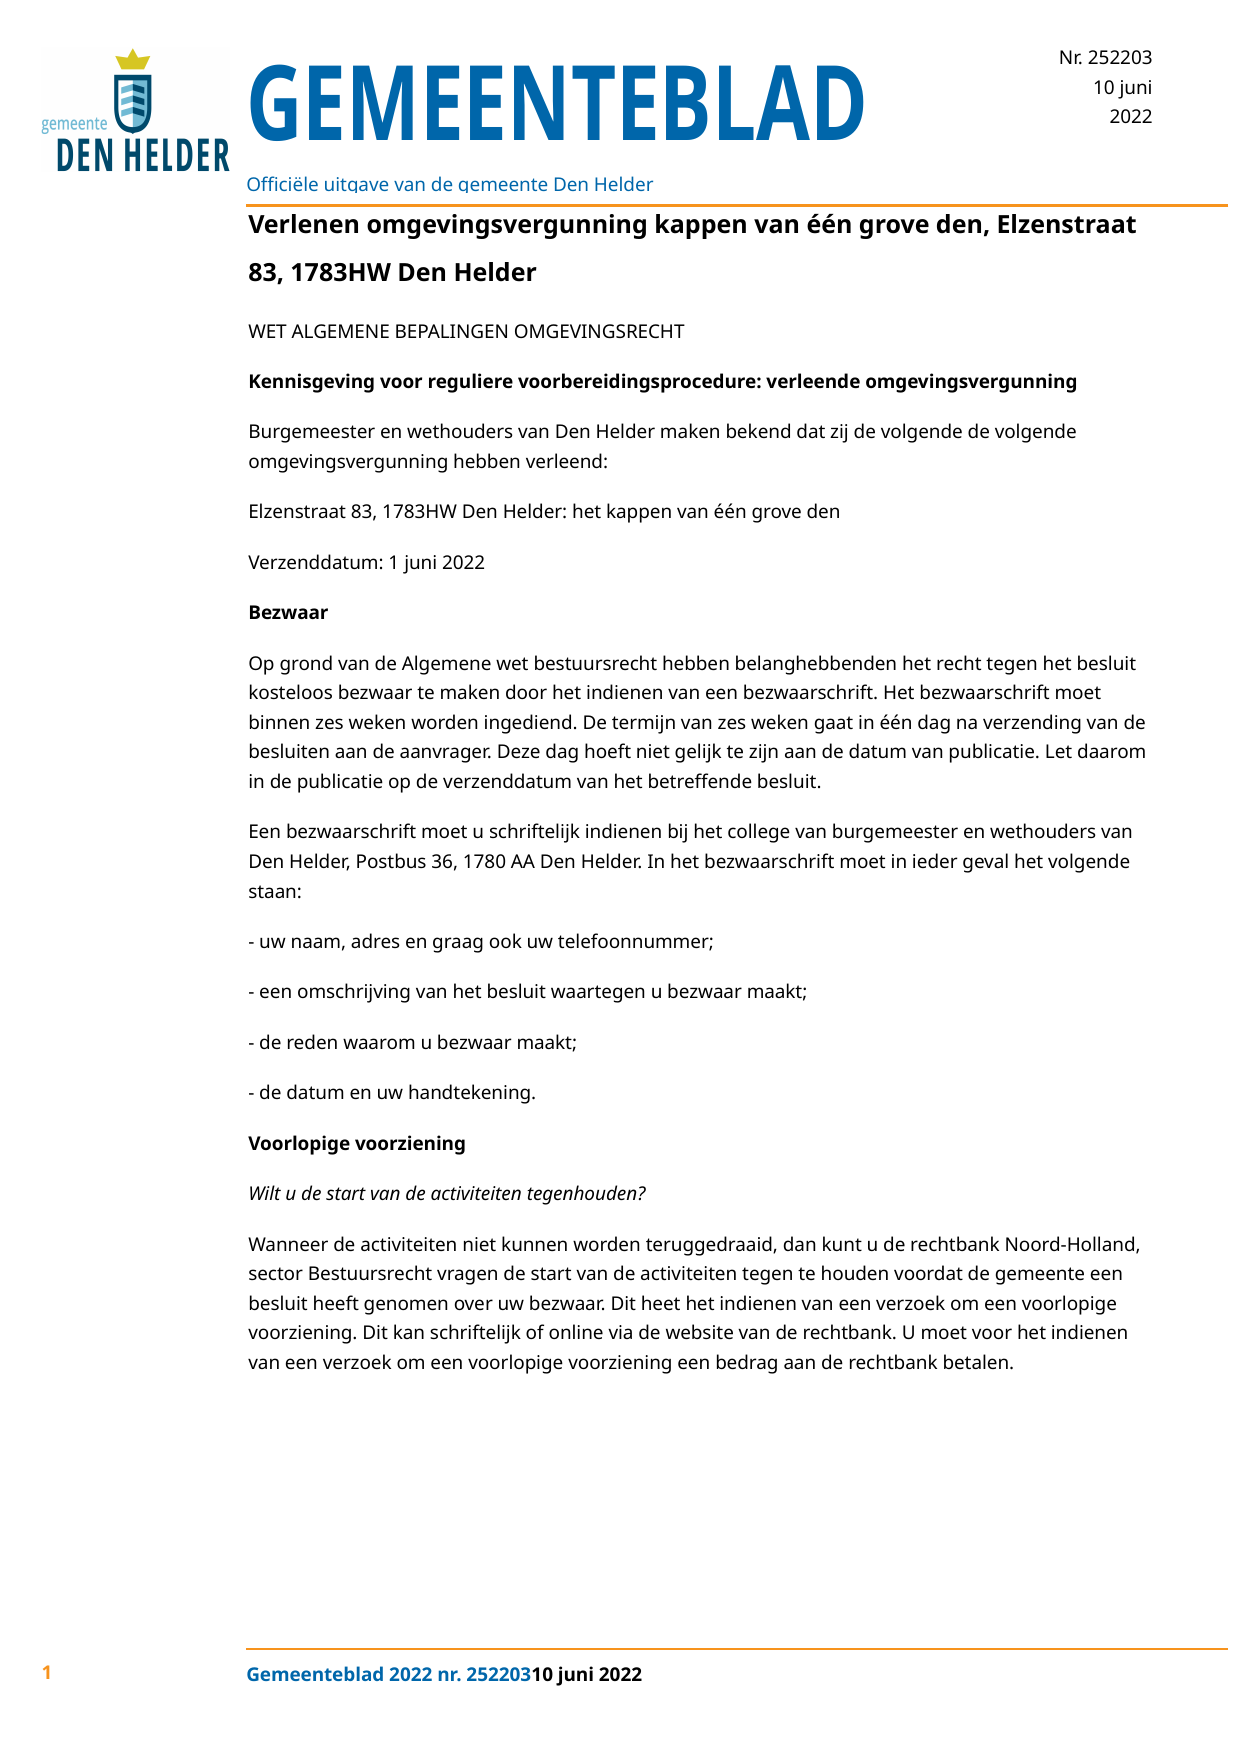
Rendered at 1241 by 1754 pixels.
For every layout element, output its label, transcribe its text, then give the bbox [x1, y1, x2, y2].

text - de datum en uw handtekening. [248, 1079, 1152, 1105]
text Voorlopige voorziening [248, 1130, 1152, 1156]
picture [100, 154, 106, 172]
picture [130, 157, 135, 172]
text Op grond van de Algemene wet bestuursrecht hebben belanghebbenden het recht tegen het besluit kosteloos bezwaar te maken door het indienen van een bezwaarschrift. Het bezwaarschrift moet binnen zes weken worden ingediend. De termijn van zes weken gaat in één dag na verzending van de besluiten aan de aanvrager. Deze dag hoeft niet gelijk te zijn aan de datum van publicatie. Let daarom in de publicatie op de verzenddatum van het betreffende besluit. [248, 650, 1152, 794]
text WET ALGEMENE BEPALINGEN OMGEVINGSRECHT [248, 318, 1152, 344]
text Elzenstraat 83, 1783HW Den Helder: het kappen van één grove den [248, 499, 1152, 524]
picture [220, 160, 224, 172]
text Een bezwaarschrift moet u schriftelijk indienen bij het college van burgemeester en wethouders van Den Helder, Postbus 36, 1780 AA Den Helder. In het bezwaarschrift moet in ieder geval het volgende staan: [248, 819, 1152, 904]
picture [41, 47, 231, 172]
text Wanneer de activiteiten niet kunnen worden teruggedraaid, dan kunt u de rechtbank Noord-Holland, sector Bestuursrecht vragen de start van de activiteiten tegen te houden voordat de gemeente een besluit heeft genomen over uw bezwaar. Dit heet het indienen van een verzoek om een voorlopige voorziening. Dit kan schriftelijk of online via de website van de rechtbank. U moet voor het indienen van een verzoek om een voorlopige voorziening een bedrag aan de rechtbank betalen. [248, 1231, 1152, 1375]
text Verlenen omgevingsvergunning kappen van één grove den, Elzenstraat 83, 1783HW Den Helder [248, 207, 1152, 288]
text - een omschrijving van het besluit waartegen u bezwaar maakt; [248, 979, 1152, 1004]
text Wilt u de start van de activiteiten tegenhouden? [248, 1180, 1152, 1206]
text Bezwaar [248, 599, 1152, 625]
picture [63, 144, 68, 165]
picture [182, 144, 187, 165]
text - uw naam, adres en graag ook uw telefoonnummer; [248, 928, 1152, 954]
text - de reden waarom u bezwaar maakt; [248, 1029, 1152, 1055]
text Burgemeester en wethouders van Den Helder maken bekend dat zij de volgende de volgende omgevingsvergunning hebben verleend: [248, 419, 1152, 474]
text Kennisgeving voor reguliere voorbereidingsprocedure: verleende omgevingsvergunning [248, 368, 1152, 394]
text Verzenddatum: 1 juni 2022 [248, 549, 1152, 575]
